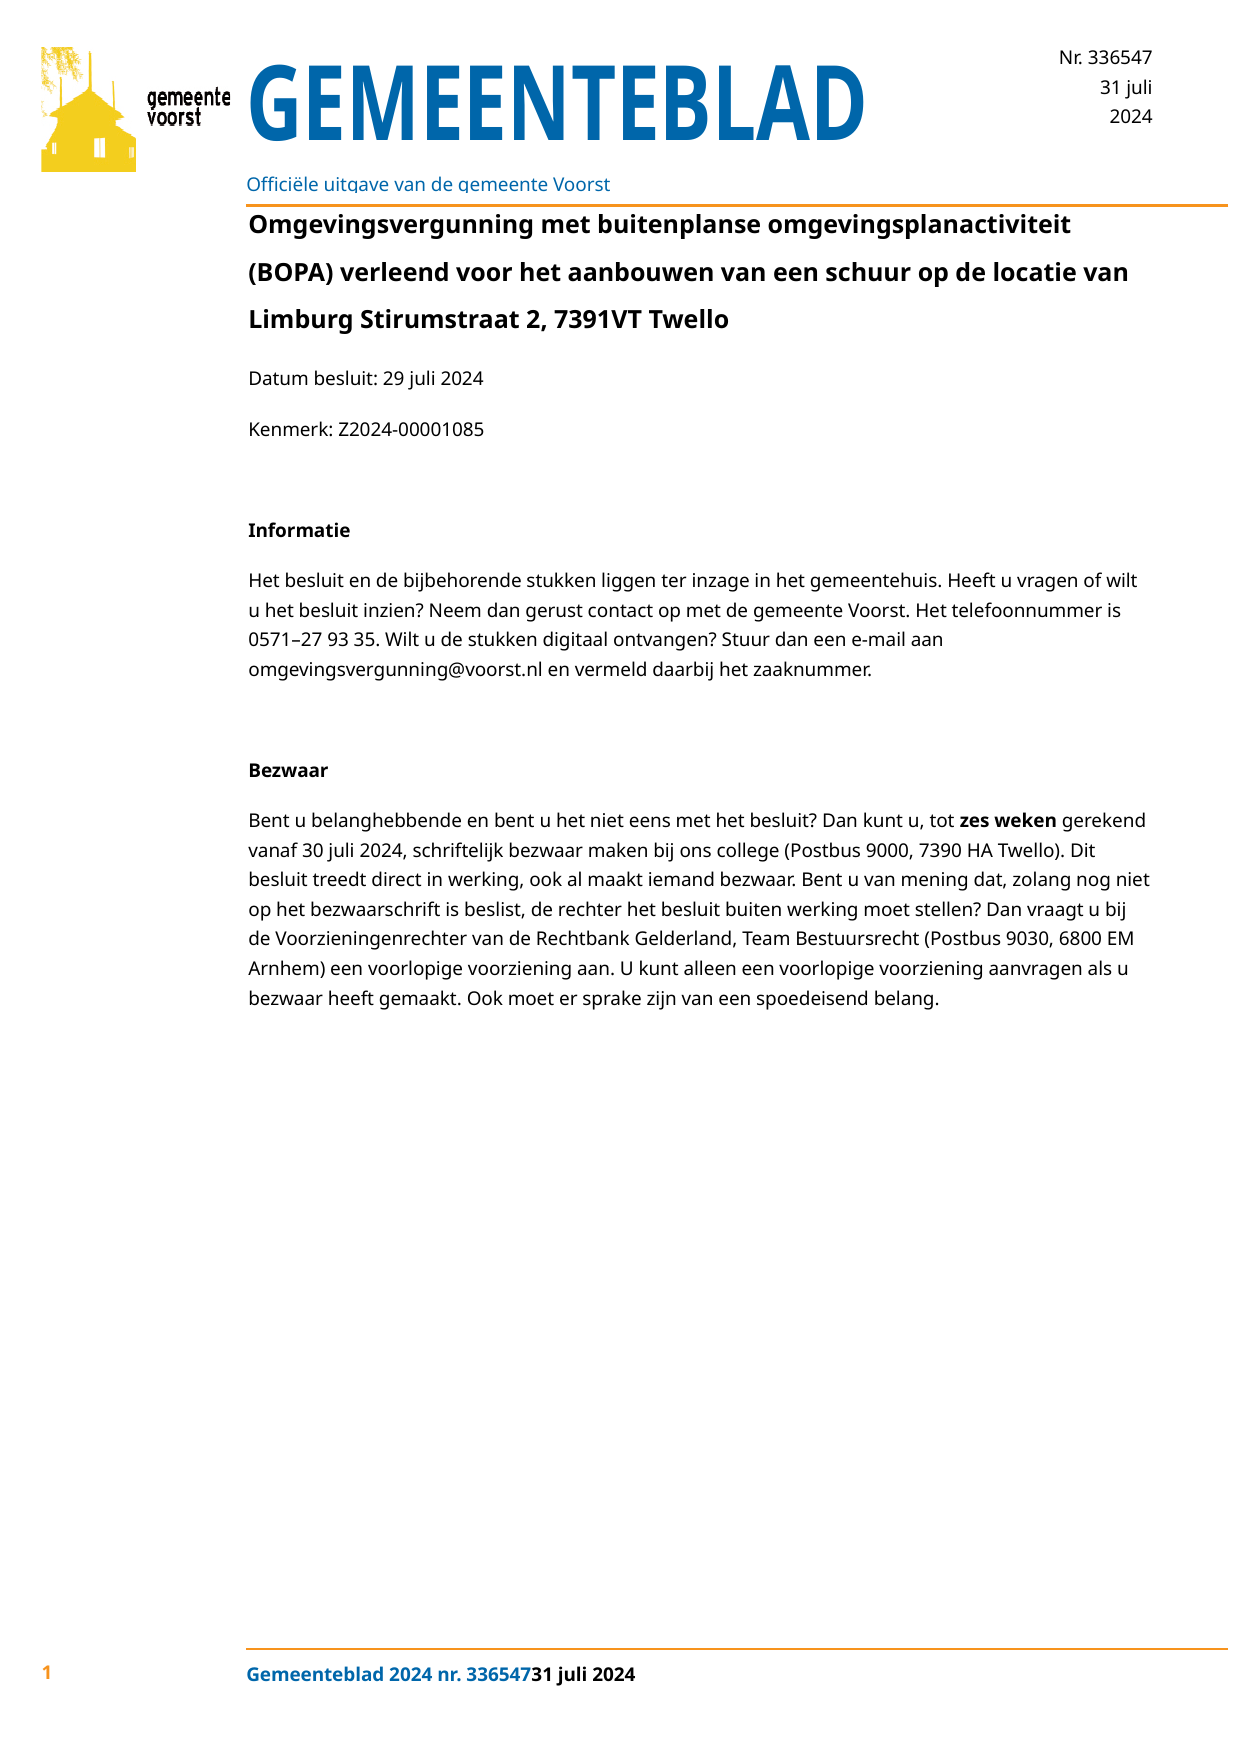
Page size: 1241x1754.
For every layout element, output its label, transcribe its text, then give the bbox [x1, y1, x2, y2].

text Omgevingsvergunning met buitenplanse omgevingsplanactiviteit (BOPA) verleend voor het aanbouwen van een schuur op de locatie van Limburg Stirumstraat 2, 7391VT Twello [248, 207, 1152, 336]
text Bezwaar [248, 757, 1152, 782]
text Kenmerk: Z2024-00001085 [248, 416, 1152, 442]
text Bent u belanghebbende en bent u het niet eens met het besluit? Dan kunt u, tot zes weken gerekend vanaf 30 juli 2024, schriftelijk bezwaar maken bij ons college (Postbus 9000, 7390 HA Twello). Dit besluit treedt direct in werking, ook al maakt iemand bezwaar. Bent u van mening dat, zolang nog niet op het bezwaarschrift is beslist, de rechter het besluit buiten werking moet stellen? Dan vraagt u bij de Voorzieningenrechter van de Rechtbank Gelderland, Team Bestuursrecht (Postbus 9030, 6800 EM Arnhem) een voorlopige voorziening aan. U kunt alleen een voorlopige voorziening aanvragen als u bezwaar heeft gemaakt. Ook moet er sprake zijn van een spoedeisend belang. [248, 807, 1152, 1010]
picture [41, 47, 231, 172]
text Informatie [248, 517, 1152, 542]
text Het besluit en de bijbehorende stukken liggen ter inzage in het gemeentehuis. Heeft u vragen of wilt u het besluit inzien? Neem dan gerust contact op met de gemeente Voorst. Het telefoonnummer is 0571–27 93 35. Wilt u de stukken digitaal ontvangen? Stuur dan een e-mail aan omgevingsvergunning@voorst.nl en vermeld daarbij het zaaknummer. [248, 567, 1152, 682]
text Datum besluit: 29 juli 2024 [248, 366, 1152, 391]
